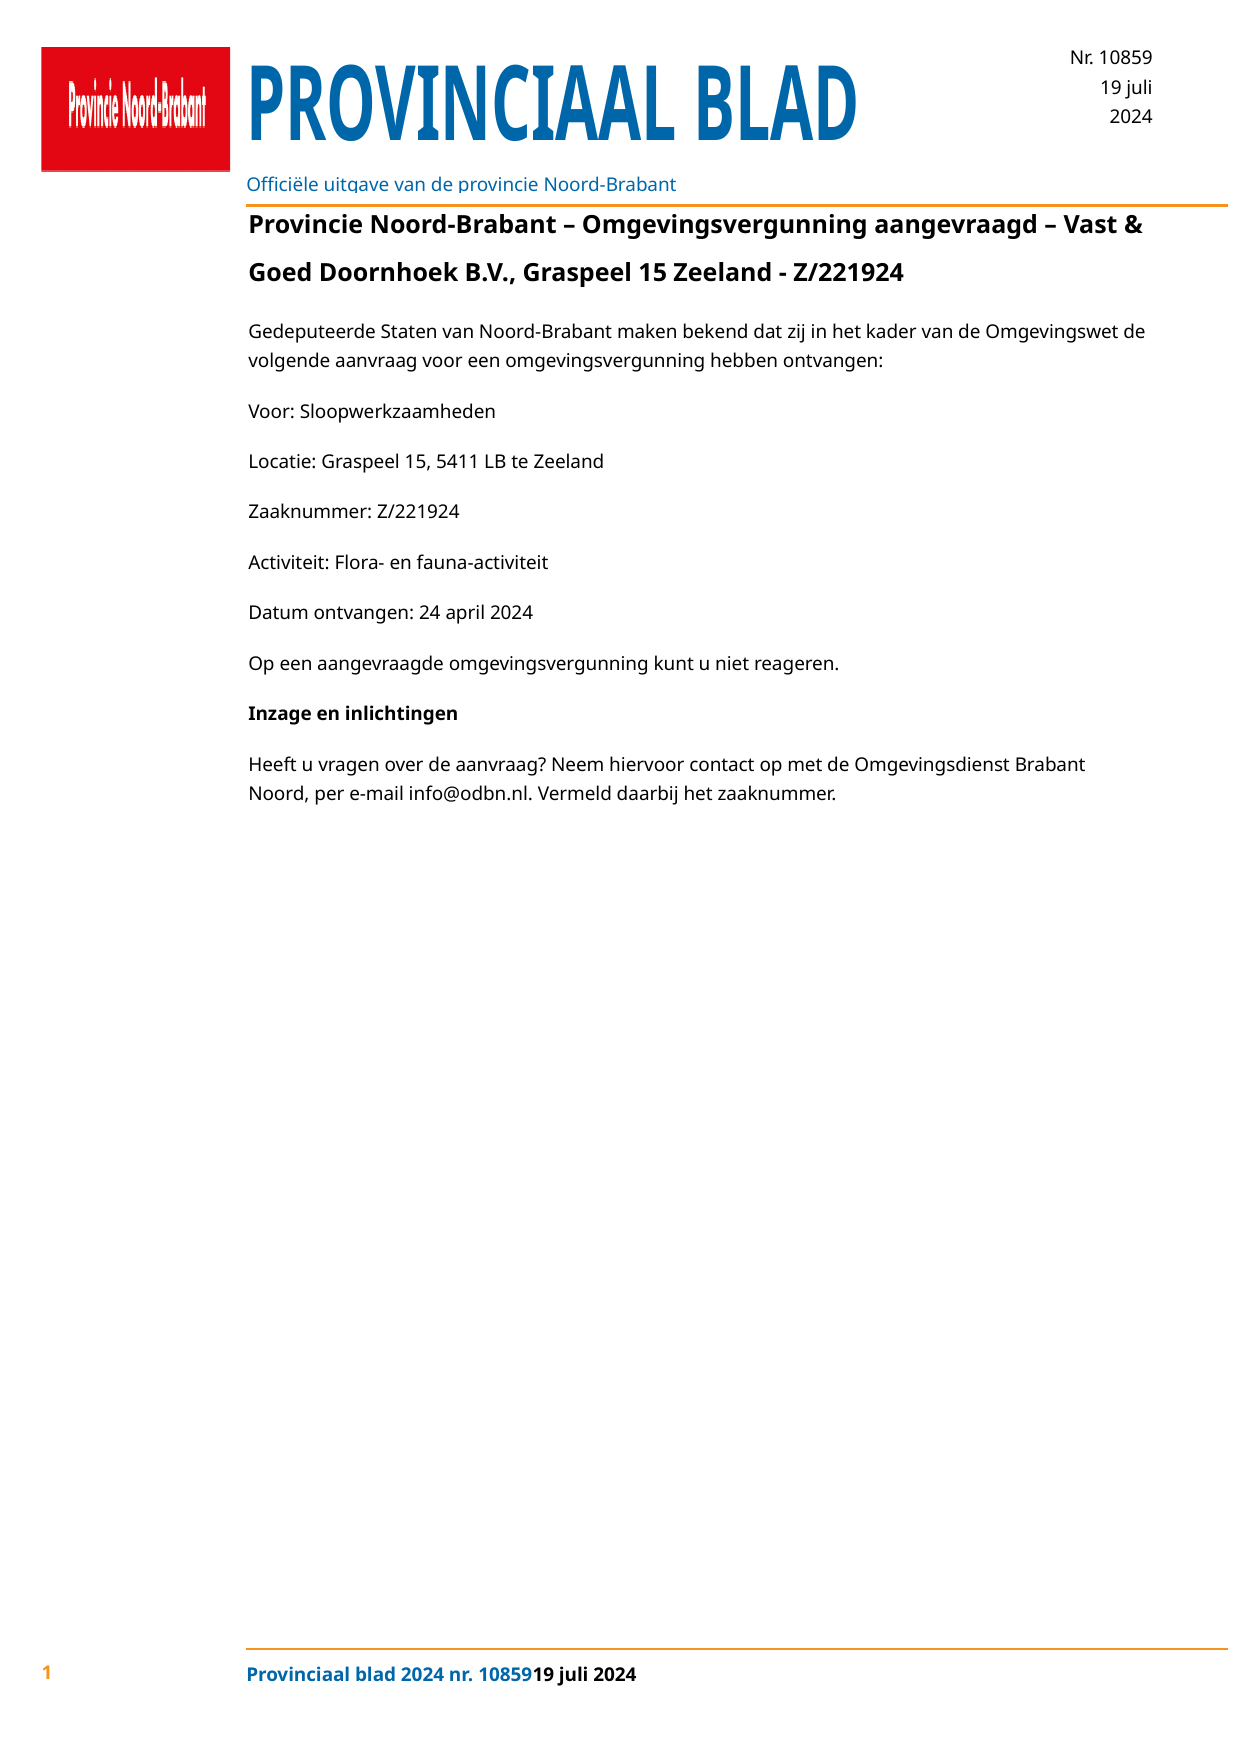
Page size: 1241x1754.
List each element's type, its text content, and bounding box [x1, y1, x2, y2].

text Op een aangevraagde omgevingsvergunning kunt u niet reageren. [248, 650, 1152, 676]
text Locatie: Graspeel 15, 5411 LB te Zeeland [248, 448, 1152, 474]
text Datum ontvangen: 24 april 2024 [248, 599, 1152, 625]
picture [41, 47, 231, 172]
text Inzage en inlichtingen [248, 700, 1152, 726]
text Provincie Noord-Brabant – Omgevingsvergunning aangevraagd – Vast & Goed Doornhoek B.V., Graspeel 15 Zeeland - Z/221924 [248, 207, 1152, 288]
text Voor: Sloopwerkzaamheden [248, 398, 1152, 424]
text Heeft u vragen over de aanvraag? Neem hiervoor contact op met de Omgevingsdienst Brabant Noord, per e-mail info@odbn.nl. Vermeld daarbij het zaaknummer. [248, 751, 1152, 806]
text Gedeputeerde Staten van Noord-Brabant maken bekend dat zij in het kader van de Omgevingswet de volgende aanvraag voor een omgevingsvergunning hebben ontvangen: [248, 318, 1152, 373]
text Activiteit: Flora- en fauna-activiteit [248, 549, 1152, 575]
text Zaaknummer: Z/221924 [248, 499, 1152, 524]
